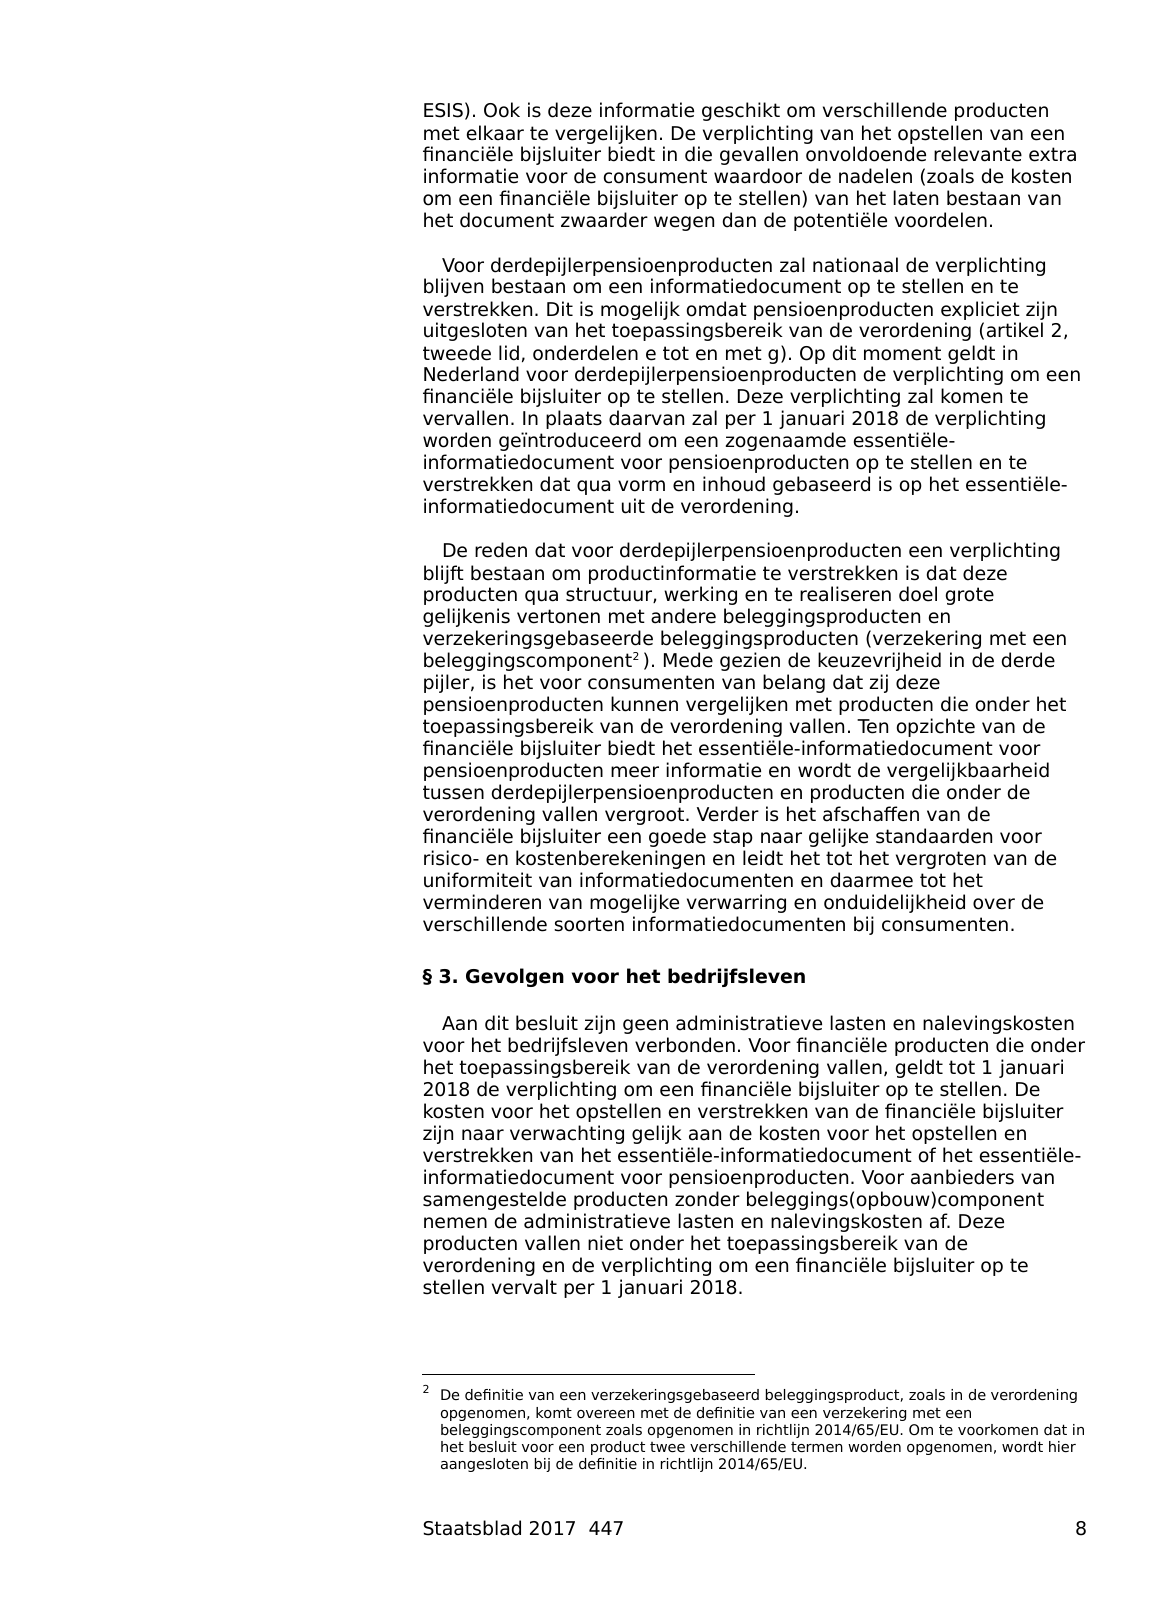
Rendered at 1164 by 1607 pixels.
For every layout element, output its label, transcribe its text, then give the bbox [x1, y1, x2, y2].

text De reden dat voor derdepijlerpensioenproducten een verplichting blijft bestaan om productinformatie te verstrekken is dat deze producten qua structuur, werking en te realiseren doel grote gelijkenis vertonen met andere beleggingsproducten en verzekeringsgebaseerde beleggingsproducten (verzekering met een beleggingscomponent). Mede gezien de keuzevrijheid in de derde pijler, is het voor consumenten van belang dat zij deze pensioenproducten kunnen vergelijken met producten die onder het toepassingsbereik van de verordening vallen. Ten opzichte van de financiële bijsluiter biedt het essentiële-informatiedocument voor pensioenproducten meer informatie en wordt de vergelijkbaarheid tussen derdepijlerpensioenproducten en producten die onder de verordening vallen vergroot. Verder is het afschaffen van de financiële bijsluiter een goede stap naar gelijke standaarden voor risico- en kostenberekeningen en leidt het tot het vergroten van de uniformiteit van informatiedocumenten en daarmee tot het verminderen van mogelijke verwarring en onduidelijkheid over de verschillende soorten informatiedocumenten bij consumenten. [422, 540, 1087, 936]
text De definitie van een verzekeringsgebaseerd beleggingsproduct, zoals in de verordening opgenomen, komt overeen met de definitie van een verzekering met een beleggingscomponent zoals opgenomen in richtlijn 2014/65/EU. Om te voorkomen dat in het besluit voor een product twee verschillende termen worden opgenomen, wordt hier aangesloten bij de definitie in richtlijn 2014/65/EU. [422, 1383, 1087, 1473]
text ESIS). Ook is deze informatie geschikt om verschillende producten met elkaar te vergelijken. De verplichting van het opstellen van een financiële bijsluiter biedt in die gevallen onvoldoende relevante extra informatie voor de consument waardoor de nadelen (zoals de kosten om een financiële bijsluiter op te stellen) van het laten bestaan van het document zwaarder wegen dan de potentiële voordelen. [422, 100, 1087, 232]
text Aan dit besluit zijn geen administratieve lasten en nalevingskosten voor het bedrijfsleven verbonden. Voor financiële producten die onder het toepassingsbereik van de verordening vallen, geldt tot 1 januari 2018 de verplichting om een financiële bijsluiter op te stellen. De kosten voor het opstellen en verstrekken van de financiële bijsluiter zijn naar verwachting gelijk aan de kosten voor het opstellen en verstrekken van het essentiële-informatiedocument of het essentiële-informatiedocument voor pensioenproducten. Voor aanbieders van samengestelde producten zonder beleggings(opbouw)component nemen de administratieve lasten en nalevingskosten af. Deze producten vallen niet onder het toepassingsbereik van de verordening en de verplichting om een financiële bijsluiter op te stellen vervalt per 1 januari 2018. [422, 1013, 1087, 1299]
text Voor derdepijlerpensioenproducten zal nationaal de verplichting blijven bestaan om een informatiedocument op te stellen en te verstrekken. Dit is mogelijk omdat pensioenproducten expliciet zijn uitgesloten van het toepassingsbereik van de verordening (artikel 2, tweede lid, onderdelen e tot en met g). Op dit moment geldt in Nederland voor derdepijlerpensioenproducten de verplichting om een financiële bijsluiter op te stellen. Deze verplichting zal komen te vervallen. In plaats daarvan zal per 1 januari 2018 de verplichting worden geïntroduceerd om een zogenaamde essentiële-informatiedocument voor pensioenproducten op te stellen en te verstrekken dat qua vorm en inhoud gebaseerd is op het essentiële-informatiedocument uit de verordening. [422, 254, 1087, 518]
subtitle § 3. Gevolgen voor het bedrijfsleven [422, 966, 1087, 988]
